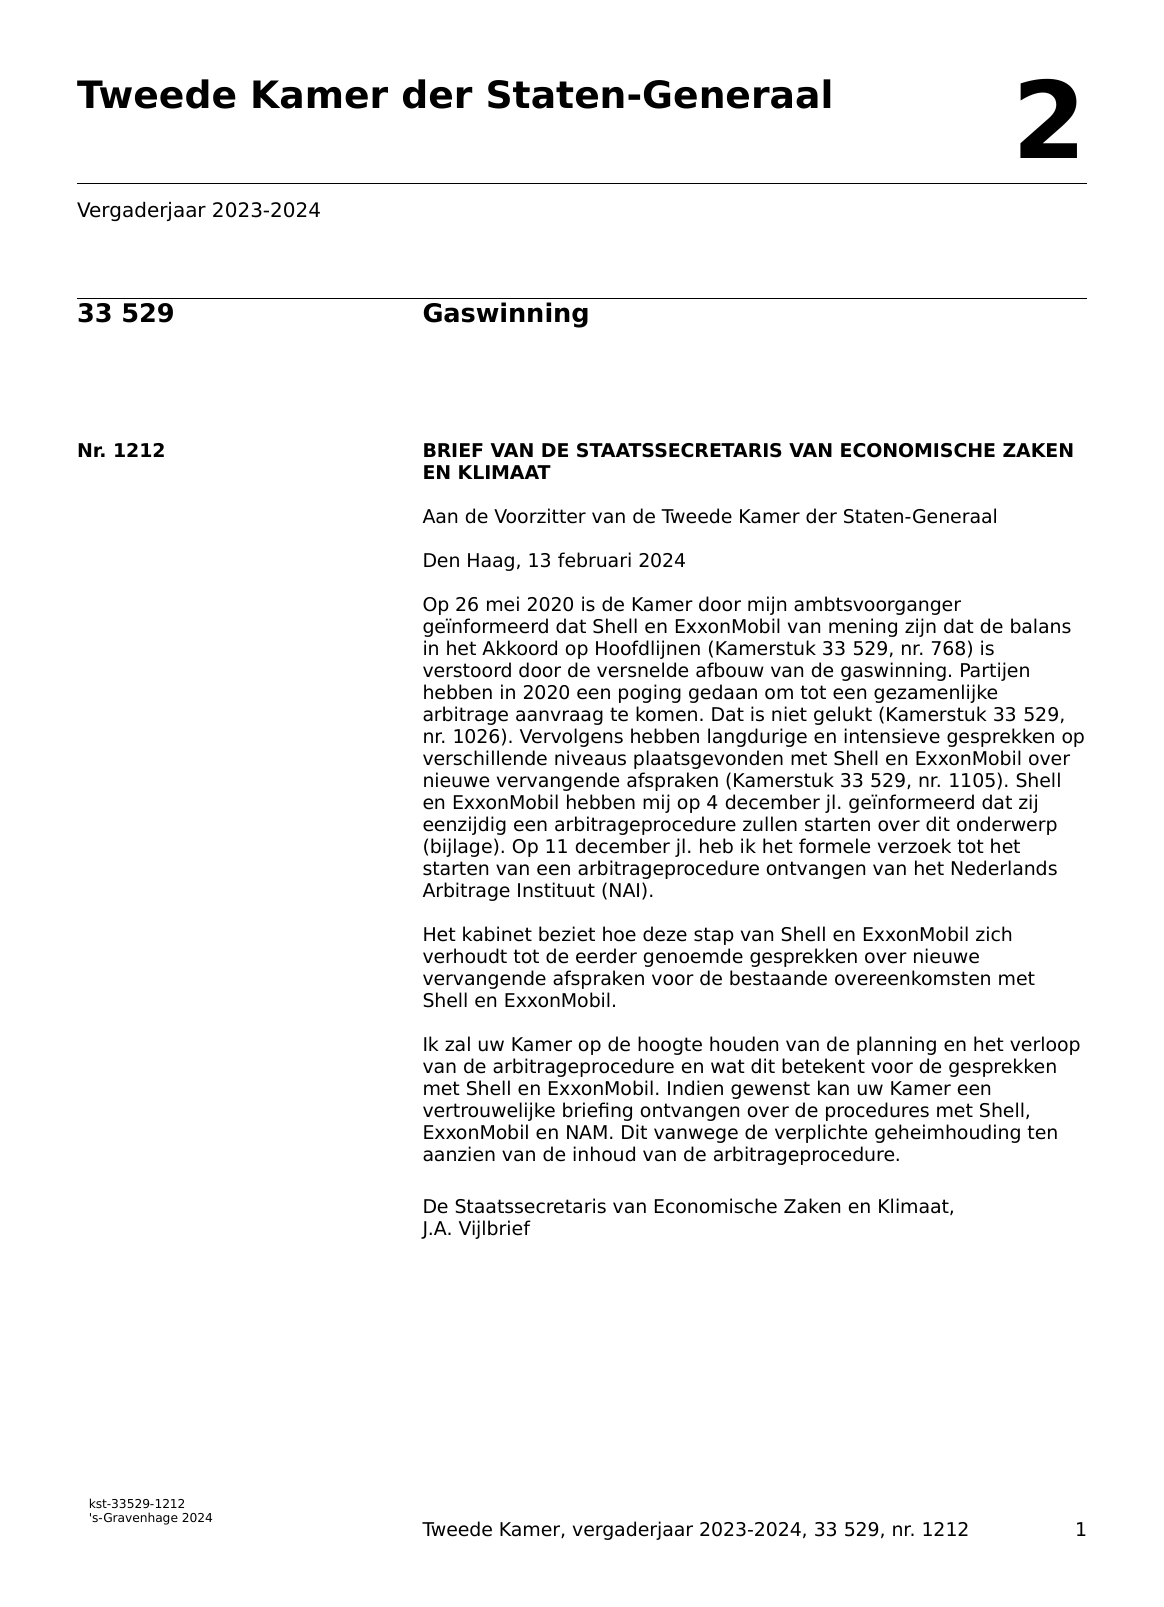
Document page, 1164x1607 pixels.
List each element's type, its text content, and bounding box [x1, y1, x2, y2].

text Het kabinet beziet hoe deze stap van Shell en ExxonMobil zich verhoudt tot de eerder genoemde gesprekken over nieuwe vervangende afspraken voor de bestaande overeenkomsten met Shell en ExxonMobil. [422, 924, 1087, 1012]
table_cell Vergaderjaar 2023-2024 [77, 184, 1087, 298]
table_header Tweede Kamer der Staten-Generaal [77, 59, 886, 183]
text Aan de Voorzitter van de Tweede Kamer der Staten-Generaal [422, 506, 1087, 528]
text Den Haag, 13 februari 2024 [422, 550, 1087, 572]
text 's-Gravenhage 2024 [88, 1511, 323, 1525]
table_header 2 [886, 59, 1087, 183]
subtitle Nr. 1212 BRIEF VAN DE STAATSSECRETARIS VAN ECONOMISCHE ZAKEN EN KLIMAAT [77, 440, 1087, 484]
text Op 26 mei 2020 is de Kamer door mijn ambtsvoorganger geïnformeerd dat Shell en ExxonMobil van mening zijn dat de balans in het Akkoord op Hoofdlijnen (Kamerstuk 33 529, nr. 768) is verstoord door de versnelde afbouw van de gaswinning. Partijen hebben in 2020 een poging gedaan om tot een gezamenlijke arbitrage aanvraag te komen. Dat is niet gelukt (Kamerstuk 33 529, nr. 1026). Vervolgens hebben langdurige en intensieve gesprekken op verschillende niveaus plaatsgevonden met Shell en ExxonMobil over nieuwe vervangende afspraken (Kamerstuk 33 529, nr. 1105). Shell en ExxonMobil hebben mij op 4 december jl. geïnformeerd dat zij eenzijdig een arbitrageprocedure zullen starten over dit onderwerp (bijlage). Op 11 december jl. heb ik het formele verzoek tot het starten van een arbitrageprocedure ontvangen van het Nederlands Arbitrage Instituut (NAI). [422, 594, 1087, 902]
text De Staatssecretaris van Economische Zaken en Klimaat, J.A. Vijlbrief [422, 1196, 1087, 1240]
text Ik zal uw Kamer op de hoogte houden van de planning en het verloop van de arbitrageprocedure en wat dit betekent voor de gesprekken met Shell en ExxonMobil. Indien gewenst kan uw Kamer een vertrouwelijke briefing ontvangen over de procedures met Shell, ExxonMobil en NAM. Dit vanwege de verplichte geheimhouding ten aanzien van de inhoud van de arbitrageprocedure. [422, 1034, 1087, 1166]
text kst-33529-1212 [88, 1497, 323, 1511]
subtitle 33 529 Gaswinning [77, 299, 1087, 329]
